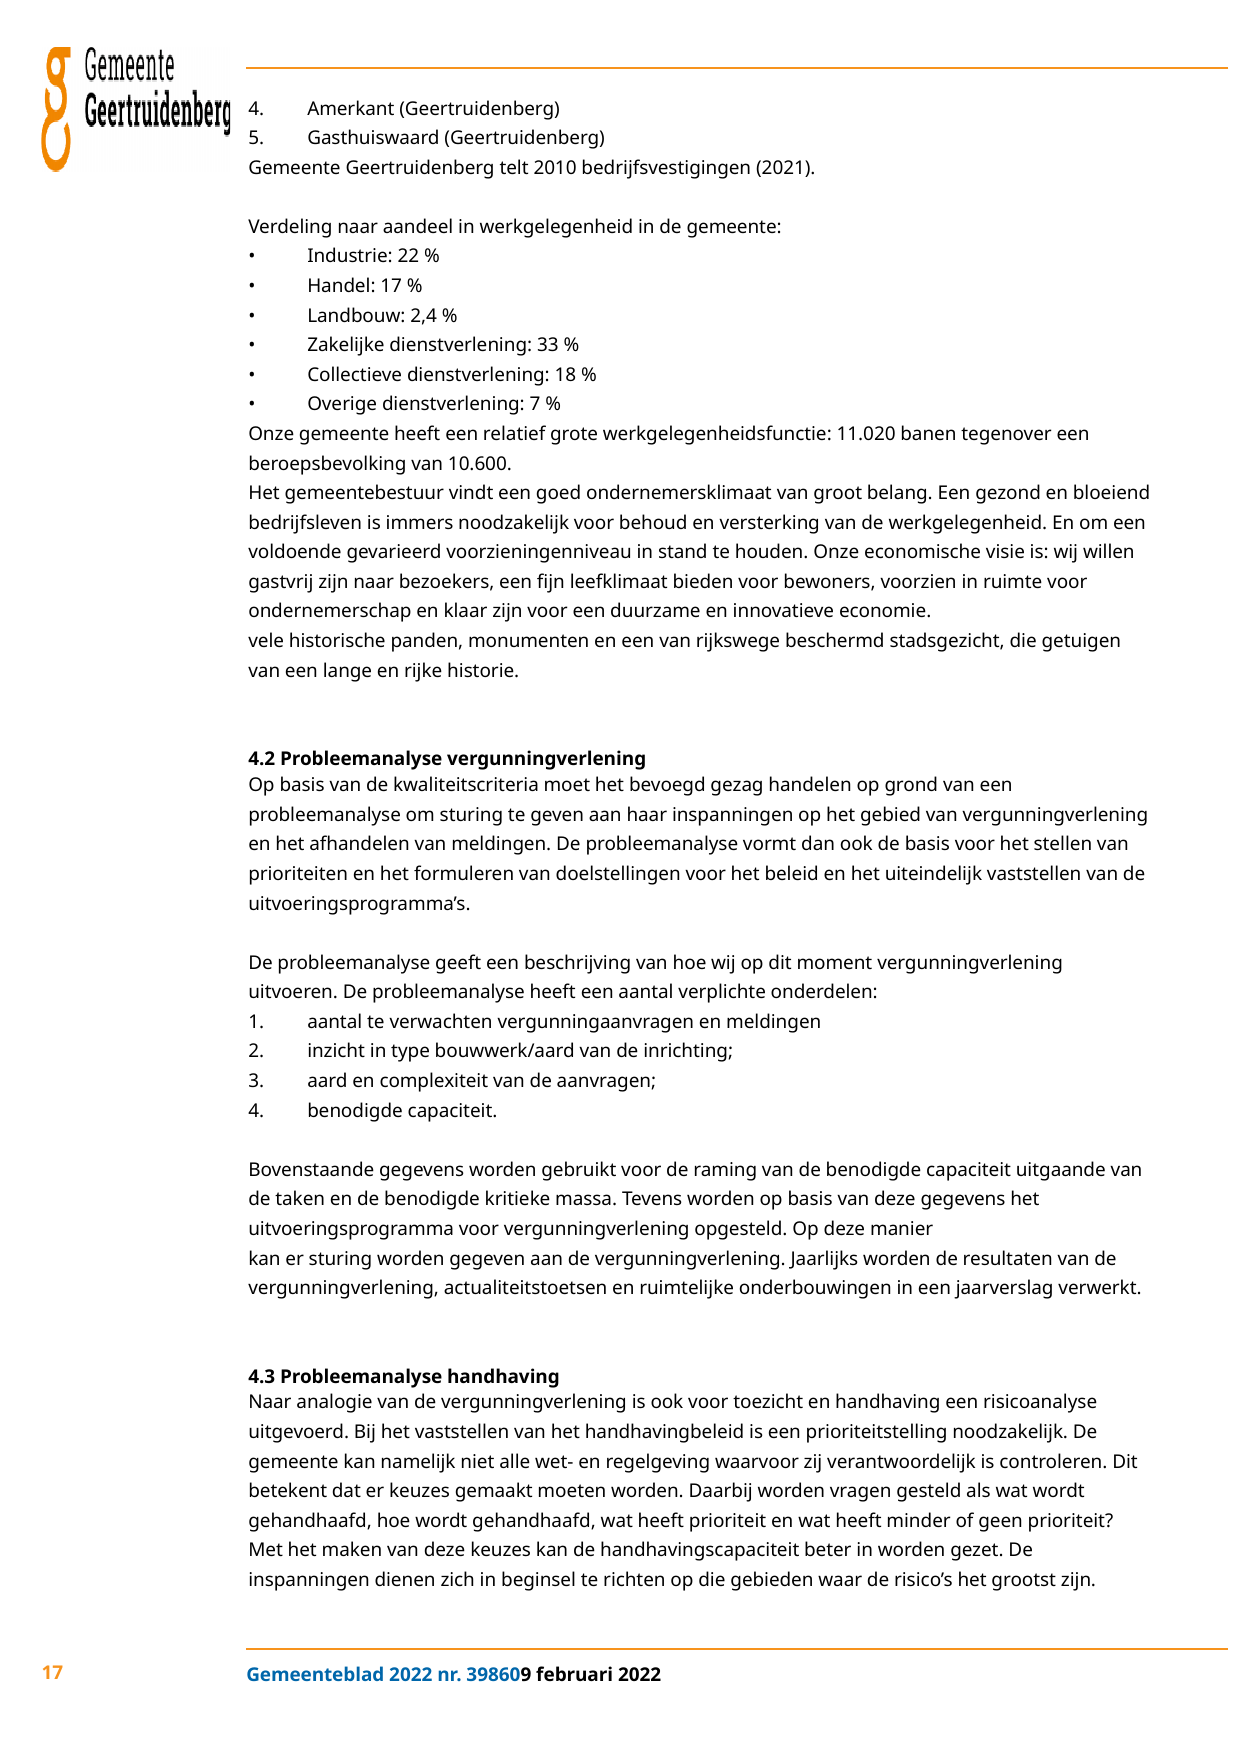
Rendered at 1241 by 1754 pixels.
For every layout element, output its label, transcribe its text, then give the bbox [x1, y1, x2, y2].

text Onze gemeente heeft een relatief grote werkgelegenheidsfunctie: 11.020 banen tegenover een beroepsbevolking van 10.600. [248, 420, 1152, 476]
list aantal te verwachten vergunningaanvragen en meldingen [248, 1008, 1152, 1034]
list inzicht in type bouwwerk/aard van de inrichting; [248, 1038, 1152, 1063]
list Collectieve dienstverlening: 18 % [248, 361, 1152, 387]
list Handel: 17 % [248, 272, 1152, 298]
text 4.2 Probleemanalyse vergunningverlening [248, 746, 1152, 771]
list Zakelijke dienstverlening: 33 % [248, 331, 1152, 357]
text Bovenstaande gegevens worden gebruikt voor de raming van de benodigde capaciteit uitgaande van de taken en de benodigde kritieke massa. Tevens worden op basis van deze gegevens het uitvoeringsprogramma voor vergunningverlening opgesteld. Op deze manier [248, 1156, 1152, 1241]
list aard en complexiteit van de aanvragen; [248, 1067, 1152, 1093]
text Op basis van de kwaliteitscriteria moet het bevoegd gezag handelen op grond van een probleemanalyse om sturing te geven aan haar inspanningen op het gebied van vergunningverlening en het afhandelen van meldingen. De probleemanalyse vormt dan ook de basis voor het stellen van prioriteiten en het formuleren van doelstellingen voor het beleid en het uiteindelijk vaststellen van de uitvoeringsprogramma’s. [248, 771, 1152, 915]
text vele historische panden, monumenten en een van rijkswege beschermd stadsgezicht, die getuigen van een lange en rijke historie. [248, 627, 1152, 683]
list Overige dienstverlening: 7 % [248, 391, 1152, 416]
text Verdeling naar aandeel in werkgelegenheid in de gemeente: [248, 213, 1152, 239]
text De probleemanalyse geeft een beschrijving van hoe wij op dit moment vergunningverlening uitvoeren. De probleemanalyse heeft een aantal verplichte onderdelen: [248, 949, 1152, 1004]
text Gemeente Geertruidenberg telt 2010 bedrijfsvestigingen (2021). [248, 154, 1152, 180]
text kan er sturing worden gegeven aan de vergunningverlening. Jaarlijks worden de resultaten van de vergunningverlening, actualiteitstoetsen en ruimtelijke onderbouwingen in een jaarverslag verwerkt. [248, 1245, 1152, 1300]
list Industrie: 22 % [248, 243, 1152, 268]
text 4.3 Probleemanalyse handhaving [248, 1363, 1152, 1389]
list benodigde capaciteit. [248, 1097, 1152, 1122]
text Het gemeentebestuur vindt een goed ondernemersklimaat van groot belang. Een gezond en bloeiend bedrijfsleven is immers noodzakelijk voor behoud en versterking van de werkgelegenheid. En om een voldoende gevarieerd voorzieningenniveau in stand te houden. Onze economische visie is: wij willen gastvrij zijn naar bezoekers, een fijn leefklimaat bieden voor bewoners, voorzien in ruimte voor ondernemerschap en klaar zijn voor een duurzame en innovatieve economie. [248, 479, 1152, 623]
list Landbouw: 2,4 % [248, 302, 1152, 328]
list Amerkant (Geertruidenberg) [248, 95, 1152, 121]
text Naar analogie van de vergunningverlening is ook voor toezicht en handhaving een risicoanalyse uitgevoerd. Bij het vaststellen van het handhavingbeleid is een prioriteitstelling noodzakelijk. De gemeente kan namelijk niet alle wet- en regelgeving waarvoor zij verantwoordelijk is controleren. Dit betekent dat er keuzes gemaakt moeten worden. Daarbij worden vragen gesteld als wat wordt gehandhaafd, hoe wordt gehandhaafd, wat heeft prioriteit en wat heeft minder of geen prioriteit? Met het maken van deze keuzes kan de handhavingscapaciteit beter in worden gezet. De inspanningen dienen zich in beginsel te richten op die gebieden waar de risico’s het grootst zijn. [248, 1389, 1152, 1592]
list Gasthuiswaard (Geertruidenberg) [248, 124, 1152, 150]
picture [41, 47, 231, 172]
